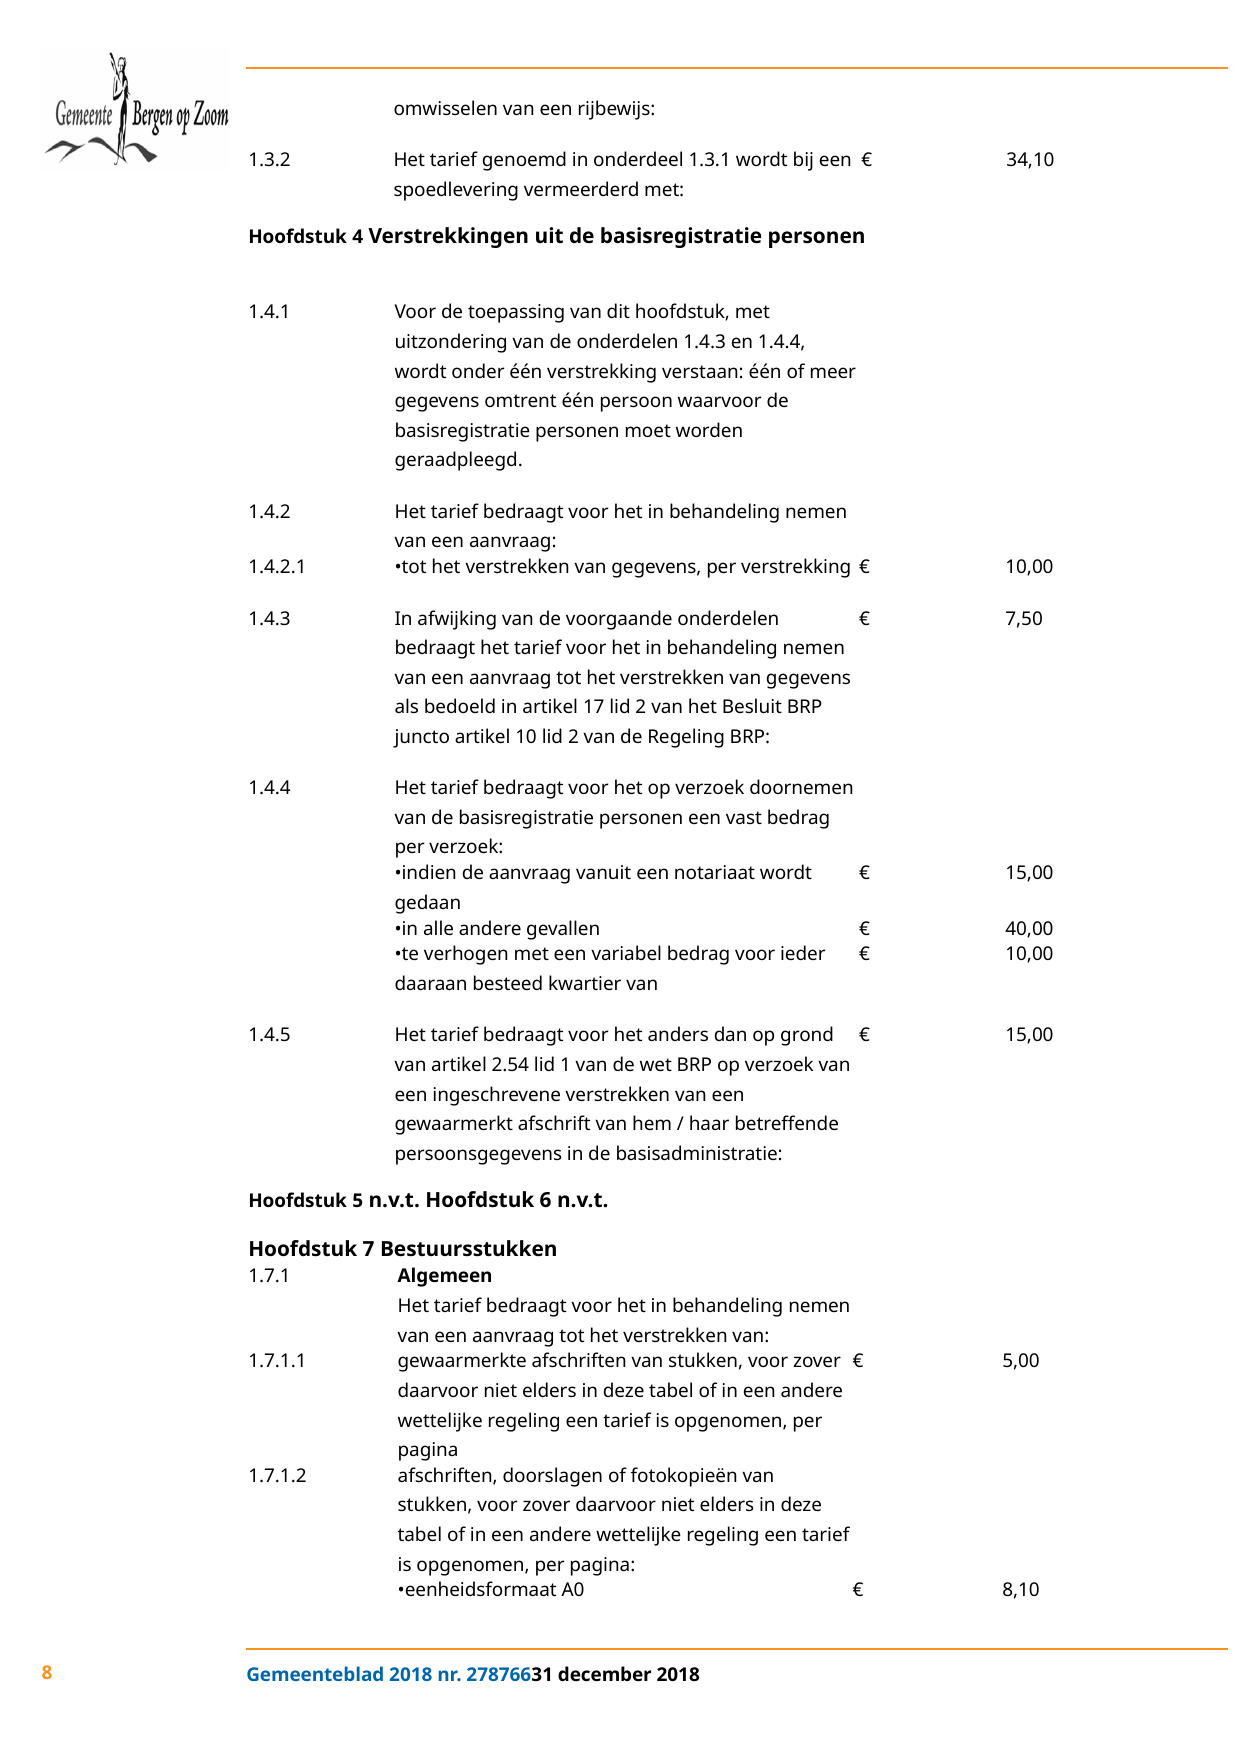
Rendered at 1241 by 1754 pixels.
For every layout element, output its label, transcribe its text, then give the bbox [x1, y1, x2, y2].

table_cell 1.4.2.1 [248, 553, 394, 579]
table_cell [248, 121, 393, 146]
table_cell € [861, 146, 1006, 202]
table_cell 15,00 [1005, 1022, 1152, 1166]
table_cell 1.4.3 [248, 605, 394, 749]
table_cell 7,50 [1005, 605, 1152, 749]
table_cell [853, 1462, 1002, 1577]
table_cell Het tarief bedraagt voor het op verzoek doornemen van de basisregistratie personen een vast bedrag per verzoek: [394, 775, 859, 859]
table_header [859, 299, 1005, 472]
table_cell € [859, 915, 1005, 941]
table_cell [1005, 472, 1152, 498]
table_cell [394, 579, 859, 605]
table_cell [859, 996, 1005, 1022]
table_cell 1.7.1.1 [248, 1348, 397, 1462]
table_cell •eenheidsformaat A0 [398, 1577, 852, 1602]
table_header 1.7.1 [248, 1263, 397, 1348]
table_cell •indien de aanvraag vanuit een notariaat wordt gedaan [394, 860, 859, 915]
table_cell [859, 498, 1005, 553]
table_cell [248, 860, 394, 915]
table_header [1005, 299, 1152, 472]
table_cell 10,00 [1005, 941, 1152, 996]
text Hoofdstuk 4 Verstrekkingen uit de basisregistratie personen [248, 221, 1152, 249]
table_header [853, 1263, 1002, 1348]
table_cell € [859, 1022, 1005, 1166]
table_cell [859, 472, 1005, 498]
table_cell € [853, 1577, 1002, 1602]
table_cell [1005, 749, 1152, 774]
table_cell 34,10 [1006, 146, 1152, 202]
table_cell 15,00 [1005, 860, 1152, 915]
table_cell 8,10 [1002, 1577, 1152, 1602]
table_cell [394, 749, 859, 774]
table_cell afschriften, doorslagen of fotokopieën van stukken, voor zover daarvoor niet elders in deze tabel of in een andere wettelijke regeling een tarief is opgenomen, per pagina: [398, 1462, 852, 1577]
table_cell [1005, 498, 1152, 553]
table_cell •in alle andere gevallen [394, 915, 859, 941]
table_cell [394, 996, 859, 1022]
table_cell [248, 472, 394, 498]
table_cell [1005, 775, 1152, 859]
table_cell [1005, 579, 1152, 605]
text Hoofdstuk 7 Bestuursstukken [248, 1234, 1152, 1263]
table_cell [859, 579, 1005, 605]
table_cell € [859, 605, 1005, 749]
table_cell € [859, 553, 1005, 579]
table_header omwisselen van een rijbewijs: [393, 95, 861, 121]
table_cell [248, 915, 394, 941]
table_cell [248, 996, 394, 1022]
table_cell •te verhogen met een variabel bedrag voor ieder daaraan besteed kwartier van [394, 941, 859, 996]
table_cell Het tarief genoemd in onderdeel 1.3.1 wordt bij een spoedlevering vermeerderd met: [393, 146, 861, 202]
table_header Algemeen Het tarief bedraagt voor het in behandeling nemen van een aanvraag tot het verstrekken van: [398, 1263, 852, 1348]
table_cell [1006, 121, 1152, 146]
table_cell [861, 121, 1006, 146]
table_cell [1005, 996, 1152, 1022]
table_header [248, 95, 393, 121]
table_cell 1.4.4 [248, 775, 394, 859]
table_header [1002, 1263, 1152, 1348]
table_cell [248, 579, 394, 605]
table_cell 1.7.1.2 [248, 1462, 397, 1577]
table_cell gewaarmerkte afschriften van stukken, voor zover daarvoor niet elders in deze tabel of in een andere wettelijke regeling een tarief is opgenomen, per pagina [398, 1348, 852, 1462]
table_cell 10,00 [1005, 553, 1152, 579]
table_cell 5,00 [1002, 1348, 1152, 1462]
table_cell [859, 775, 1005, 859]
table_cell •tot het verstrekken van gegevens, per verstrekking [394, 553, 859, 579]
table_cell [859, 749, 1005, 774]
table_cell [393, 121, 861, 146]
table_cell 1.4.5 [248, 1022, 394, 1166]
picture [41, 47, 231, 172]
table_cell [1002, 1462, 1152, 1577]
table_cell [394, 472, 859, 498]
table_cell € [853, 1348, 1002, 1462]
table_cell 1.4.2 [248, 498, 394, 553]
text Hoofdstuk 5 n.v.t. Hoofdstuk 6 n.v.t. [248, 1185, 1152, 1213]
table_header [861, 95, 1006, 121]
table_cell [248, 749, 394, 774]
table_cell Het tarief bedraagt voor het in behandeling nemen van een aanvraag: [394, 498, 859, 553]
table_header 1.4.1 [248, 299, 394, 472]
table_cell [248, 941, 394, 996]
table_cell Het tarief bedraagt voor het anders dan op grond van artikel 2.54 lid 1 van de wet BRP op verzoek van een ingeschrevene verstrekken van een gewaarmerkt afschrift van hem / haar betreffende persoonsgegevens in de basisadministratie: [394, 1022, 859, 1166]
table_cell 40,00 [1005, 915, 1152, 941]
table_cell [248, 1577, 397, 1602]
table_cell € [859, 860, 1005, 915]
table_cell 1.3.2 [248, 146, 393, 202]
table_cell € [859, 941, 1005, 996]
table_header [1006, 95, 1152, 121]
table_cell In afwijking van de voorgaande onderdelen bedraagt het tarief voor het in behandeling nemen van een aanvraag tot het verstrekken van gegevens als bedoeld in artikel 17 lid 2 van het Besluit BRP juncto artikel 10 lid 2 van de Regeling BRP: [394, 605, 859, 749]
table_header Voor de toepassing van dit hoofdstuk, met uitzondering van de onderdelen 1.4.3 en 1.4.4, wordt onder één verstrekking verstaan: één of meer gegevens omtrent één persoon waarvoor de basisregistratie personen moet worden geraadpleegd. [394, 299, 859, 472]
